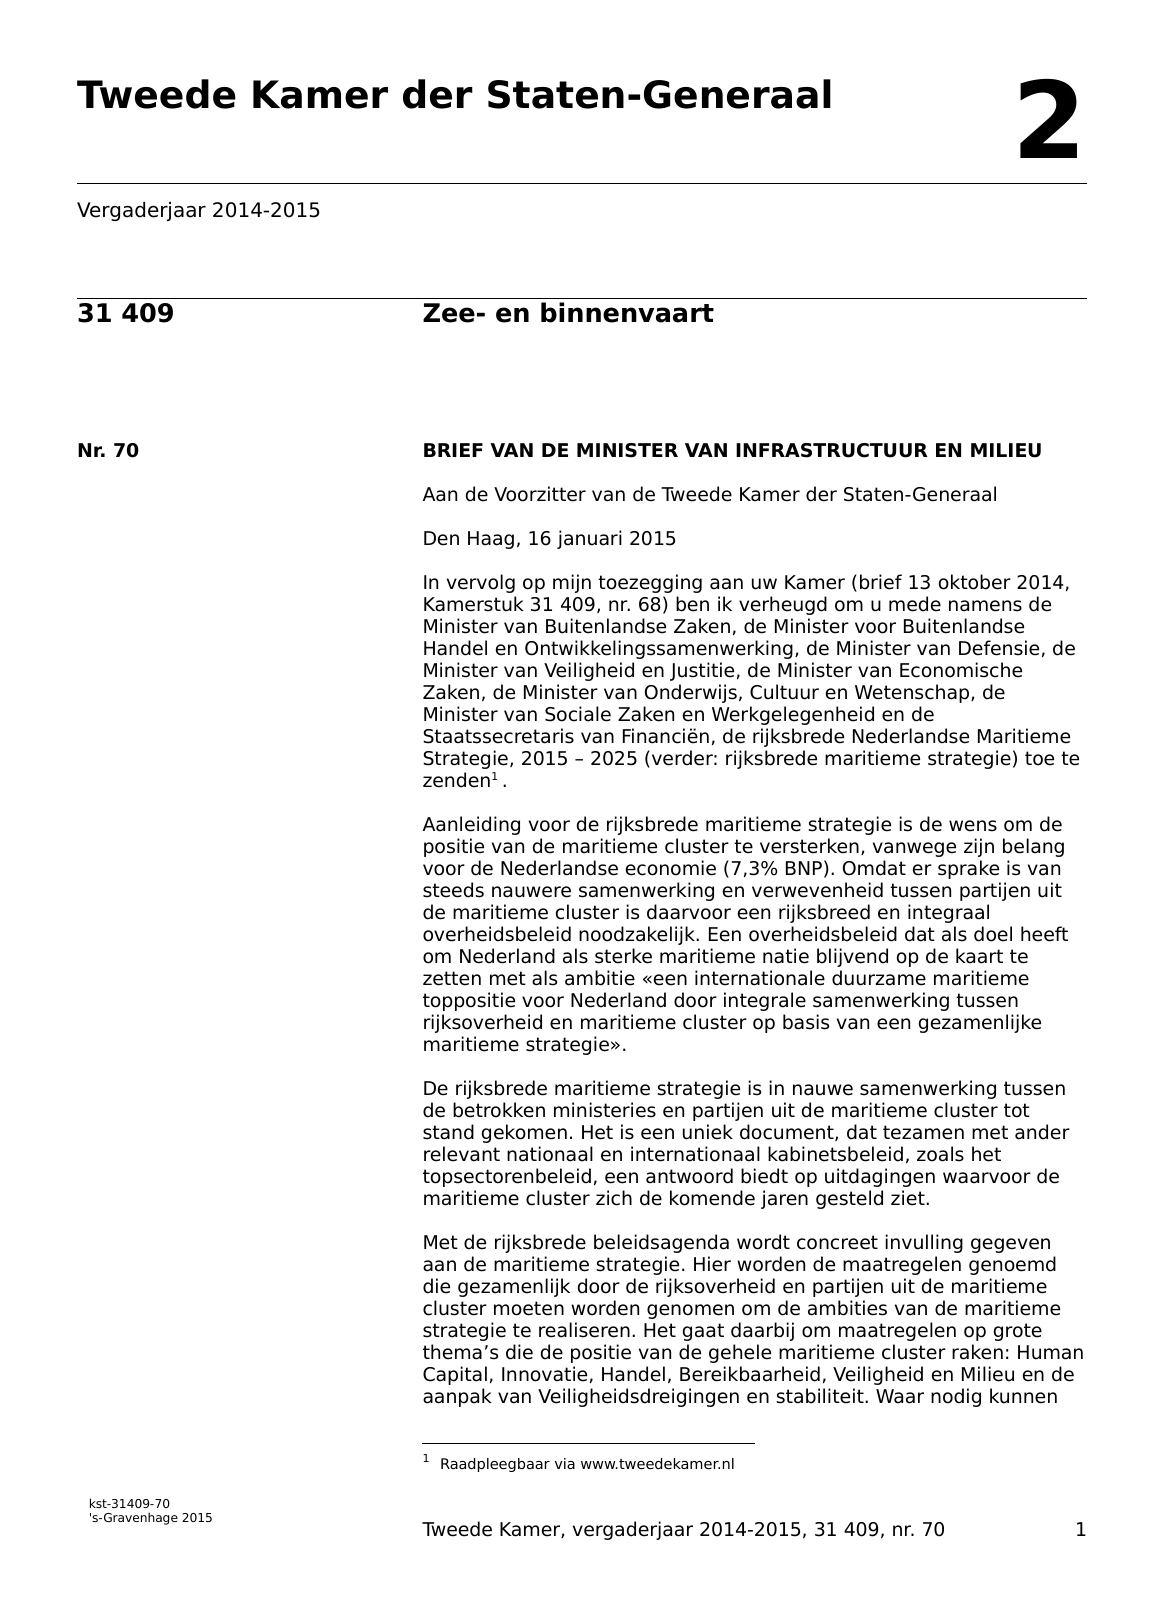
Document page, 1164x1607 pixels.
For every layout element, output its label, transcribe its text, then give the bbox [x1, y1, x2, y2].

text Aan de Voorzitter van de Tweede Kamer der Staten-Generaal [422, 484, 1087, 506]
text kst-31409-70 [88, 1497, 323, 1511]
text Aanleiding voor de rijksbrede maritieme strategie is de wens om de positie van de maritieme cluster te versterken, vanwege zijn belang voor de Nederlandse economie (7,3% BNP). Omdat er sprake is van steeds nauwere samenwerking en verwevenheid tussen partijen uit de maritieme cluster is daarvoor een rijksbreed en integraal overheidsbeleid noodzakelijk. Een overheidsbeleid dat als doel heeft om Nederland als sterke maritieme natie blijvend op de kaart te zetten met als ambitie «een internationale duurzame maritieme toppositie voor Nederland door integrale samenwerking tussen rijksoverheid en maritieme cluster op basis van een gezamenlijke maritieme strategie». [422, 814, 1087, 1056]
table_header 2 [886, 59, 1087, 183]
table_cell Vergaderjaar 2014-2015 [77, 184, 1087, 298]
table_header Tweede Kamer der Staten-Generaal [77, 59, 886, 183]
text In vervolg op mijn toezegging aan uw Kamer (brief 13 oktober 2014, Kamerstuk 31 409, nr. 68) ben ik verheugd om u mede namens de Minister van Buitenlandse Zaken, de Minister voor Buitenlandse Handel en Ontwikkelingssamenwerking, de Minister van Defensie, de Minister van Veiligheid en Justitie, de Minister van Economische Zaken, de Minister van Onderwijs, Cultuur en Wetenschap, de Minister van Sociale Zaken en Werkgelegenheid en de Staatssecretaris van Financiën, de rijksbrede Nederlandse Maritieme Strategie, 2015 – 2025 (verder: rijksbrede maritieme strategie) toe te zenden. [422, 572, 1087, 792]
text Met de rijksbrede beleidsagenda wordt concreet invulling gegeven aan de maritieme strategie. Hier worden de maatregelen genoemd die gezamenlijk door de rijksoverheid en partijen uit de maritieme cluster moeten worden genomen om de ambities van de maritieme strategie te realiseren. Het gaat daarbij om maatregelen op grote thema’s die de positie van de gehele maritieme cluster raken: Human Capital, Innovatie, Handel, Bereikbaarheid, Veiligheid en Milieu en de aanpak van Veiligheidsdreigingen en stabiliteit. Waar nodig kunnen [422, 1232, 1087, 1408]
subtitle Nr. 70 BRIEF VAN DE MINISTER VAN INFRASTRUCTUUR EN MILIEU [77, 440, 1087, 462]
text De rijksbrede maritieme strategie is in nauwe samenwerking tussen de betrokken ministeries en partijen uit de maritieme cluster tot stand gekomen. Het is een uniek document, dat tezamen met ander relevant nationaal en internationaal kabinetsbeleid, zoals het topsectorenbeleid, een antwoord biedt op uitdagingen waarvoor de maritieme cluster zich de komende jaren gesteld ziet. [422, 1078, 1087, 1210]
text 's-Gravenhage 2015 [88, 1511, 323, 1525]
text Den Haag, 16 januari 2015 [422, 528, 1087, 550]
text Raadpleegbaar via www.tweedekamer.nl [422, 1452, 1087, 1474]
subtitle 31 409 Zee- en binnenvaart [77, 299, 1087, 329]
